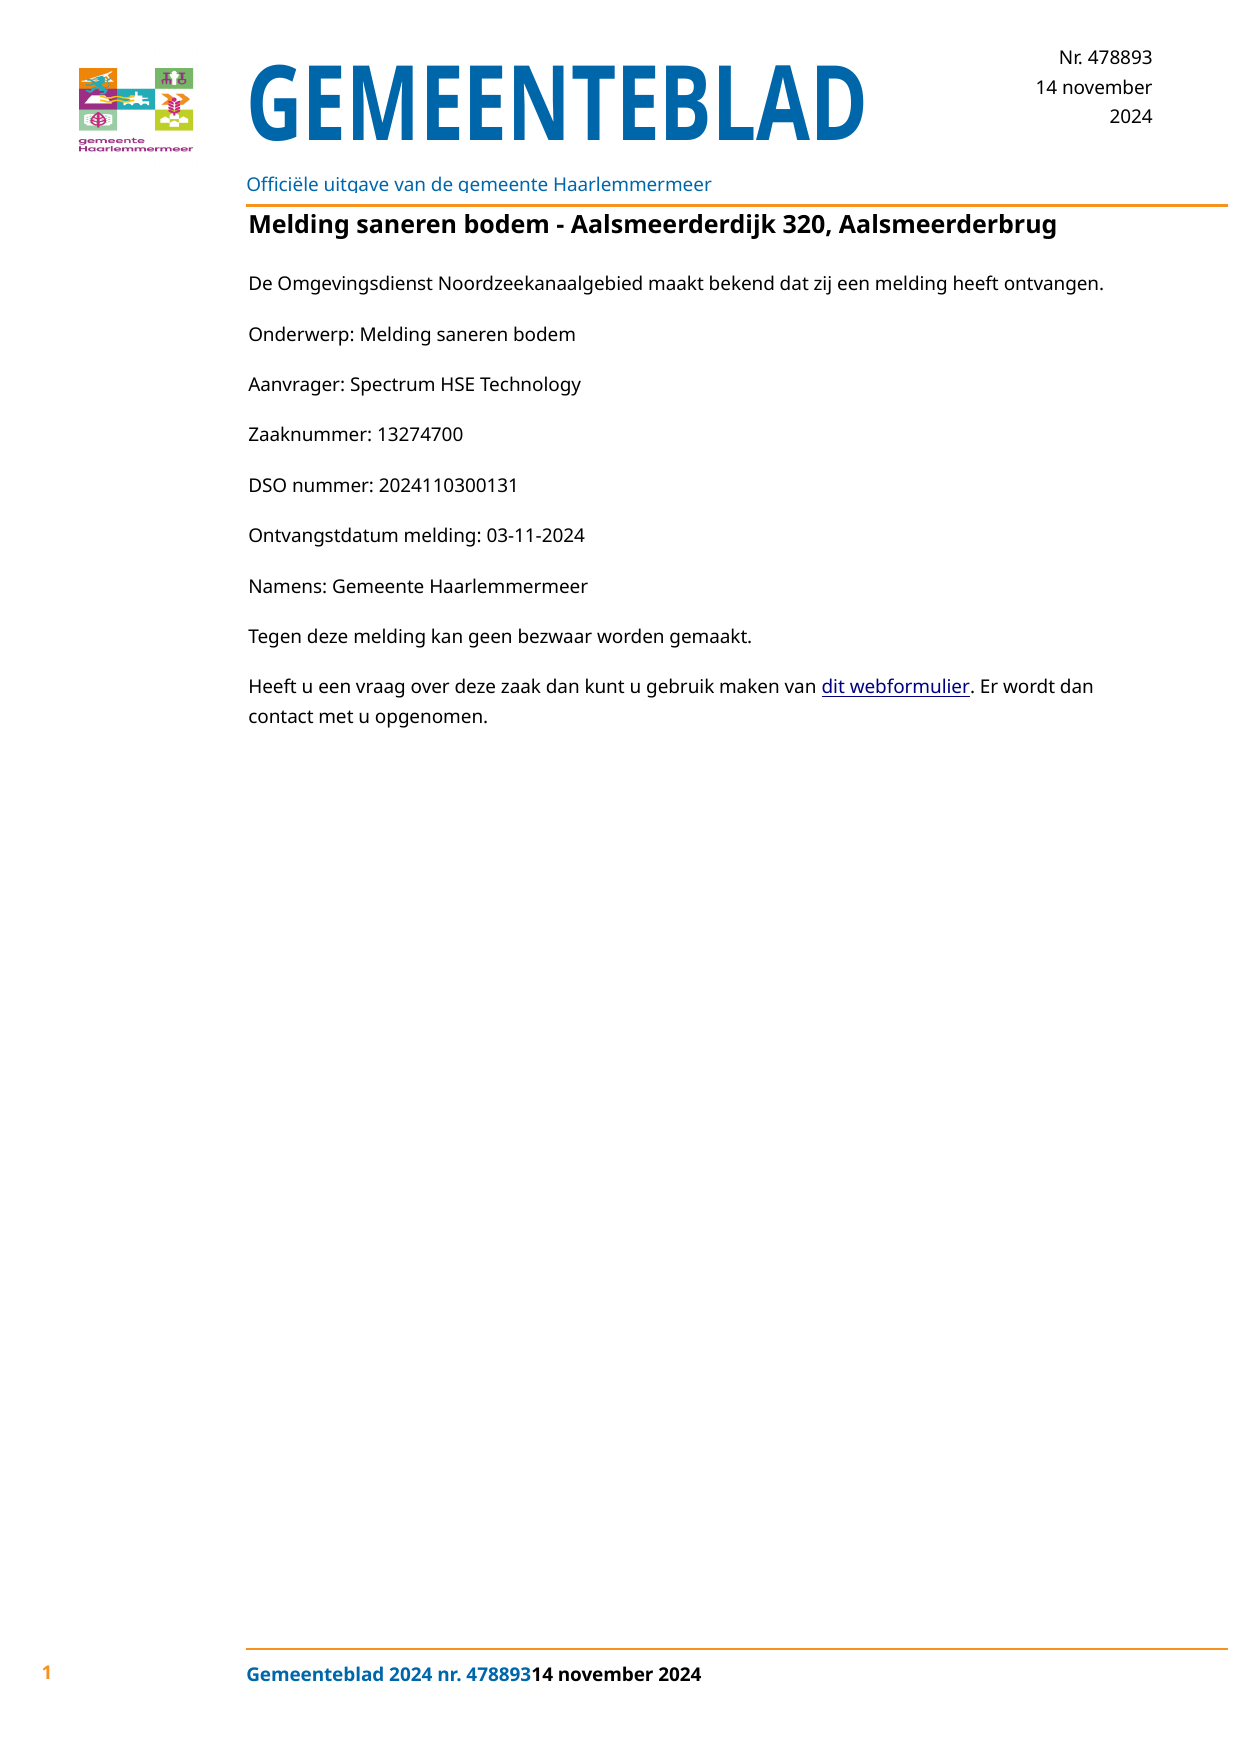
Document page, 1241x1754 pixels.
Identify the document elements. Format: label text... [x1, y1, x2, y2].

text Zaaknummer: 13274700 [248, 422, 1152, 447]
text DSO nummer: 2024110300131 [248, 472, 1152, 498]
text Melding saneren bodem - Aalsmeerderdijk 320, Aalsmeerderbrug [248, 207, 1152, 241]
text Aanvrager: Spectrum HSE Technology [248, 371, 1152, 397]
text Tegen deze melding kan geen bezwaar worden gemaakt. [248, 623, 1152, 649]
text Namens: Gemeente Haarlemmermeer [248, 573, 1152, 598]
text Ontvangstdatum melding: 03-11-2024 [248, 522, 1152, 548]
text Onderwerp: Melding saneren bodem [248, 321, 1152, 346]
picture [41, 47, 231, 172]
text Heeft u een vraag over deze zaak dan kunt u gebruik maken van dit webformulier. Er wordt dan contact met u opgenomen. [248, 674, 1152, 729]
text De Omgevingsdienst Noordzeekanaalgebied maakt bekend dat zij een melding heeft ontvangen. [248, 270, 1152, 296]
